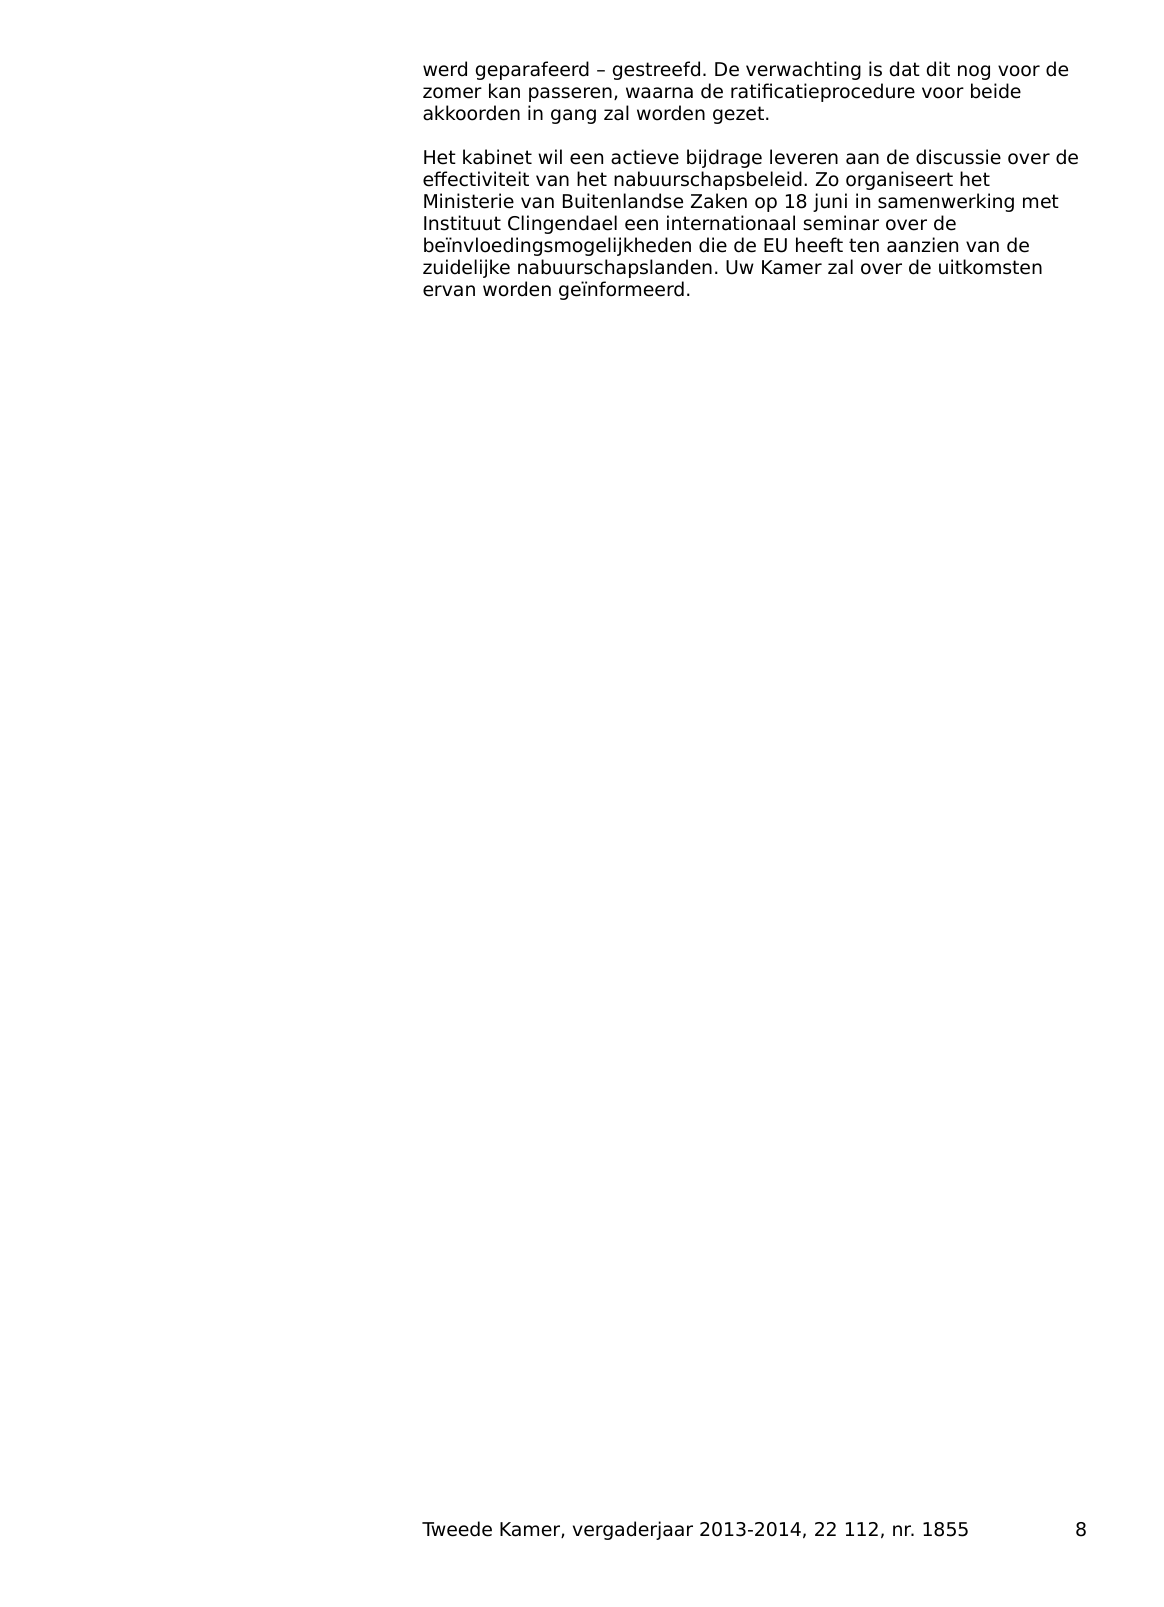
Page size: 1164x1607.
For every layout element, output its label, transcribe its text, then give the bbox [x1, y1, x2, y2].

text Het kabinet wil een actieve bijdrage leveren aan de discussie over de effectiviteit van het nabuurschapsbeleid. Zo organiseert het Ministerie van Buitenlandse Zaken op 18 juni in samenwerking met Instituut Clingendael een internationaal seminar over de beïnvloedingsmogelijkheden die de EU heeft ten aanzien van de zuidelijke nabuurschapslanden. Uw Kamer zal over de uitkomsten ervan worden geïnformeerd. [422, 147, 1087, 301]
text werd geparafeerd – gestreefd. De verwachting is dat dit nog voor de zomer kan passeren, waarna de ratificatieprocedure voor beide akkoorden in gang zal worden gezet. [422, 59, 1087, 125]
